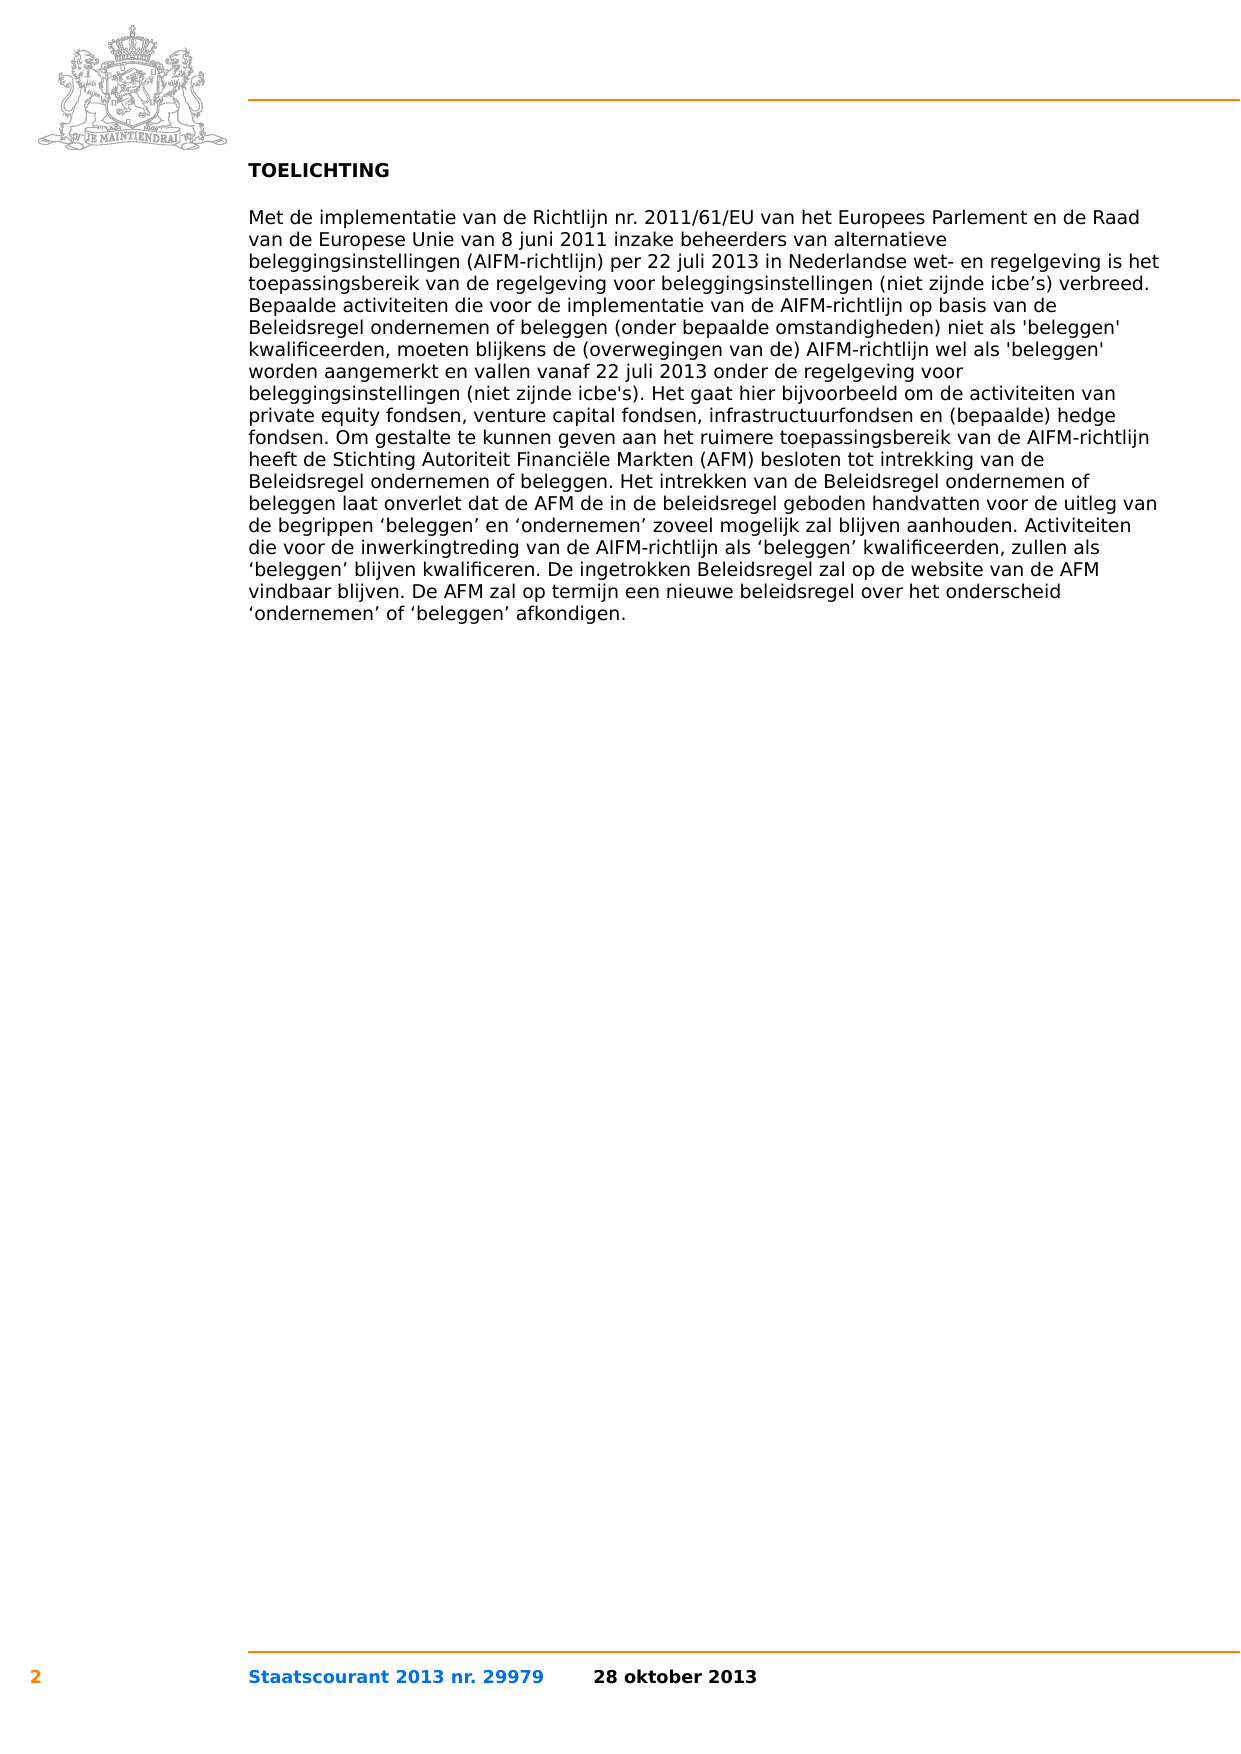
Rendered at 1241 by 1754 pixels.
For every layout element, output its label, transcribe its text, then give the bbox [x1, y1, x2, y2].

subtitle TOELICHTING [248, 160, 1163, 182]
text Met de implementatie van de Richtlijn nr. 2011/61/EU van het Europees Parlement en de Raad van de Europese Unie van 8 juni 2011 inzake beheerders van alternatieve beleggingsinstellingen (AIFM-richtlijn) per 22 juli 2013 in Nederlandse wet- en regelgeving is het toepassingsbereik van de regelgeving voor beleggingsinstellingen (niet zijnde icbe’s) verbreed. Bepaalde activiteiten die voor de implementatie van de AIFM-richtlijn op basis van de Beleidsregel ondernemen of beleggen (onder bepaalde omstandigheden) niet als 'beleggen' kwalificeerden, moeten blijkens de (overwegingen van de) AIFM-richtlijn wel als 'beleggen' worden aangemerkt en vallen vanaf 22 juli 2013 onder de regelgeving voor beleggingsinstellingen (niet zijnde icbe's). Het gaat hier bijvoorbeeld om de activiteiten van private equity fondsen, venture capital fondsen, infrastructuurfondsen en (bepaalde) hedge fondsen. Om gestalte te kunnen geven aan het ruimere toepassingsbereik van de AIFM-richtlijn heeft de Stichting Autoriteit Financiële Markten (AFM) besloten tot intrekking van de Beleidsregel ondernemen of beleggen. Het intrekken van de Beleidsregel ondernemen of beleggen laat onverlet dat de AFM de in de beleidsregel geboden handvatten voor de uitleg van de begrippen ‘beleggen’ en ‘ondernemen’ zoveel mogelijk zal blijven aanhouden. Activiteiten die voor de inwerkingtreding van de AIFM-richtlijn als ‘beleggen’ kwalificeerden, zullen als ‘beleggen’ blijven kwalificeren. De ingetrokken Beleidsregel zal op de website van de AFM vindbaar blijven. De AFM zal op termijn een nieuwe beleidsregel over het onderscheid ‘ondernemen’ of ‘beleggen’ afkondigen. [248, 207, 1163, 624]
picture [38, 25, 227, 150]
